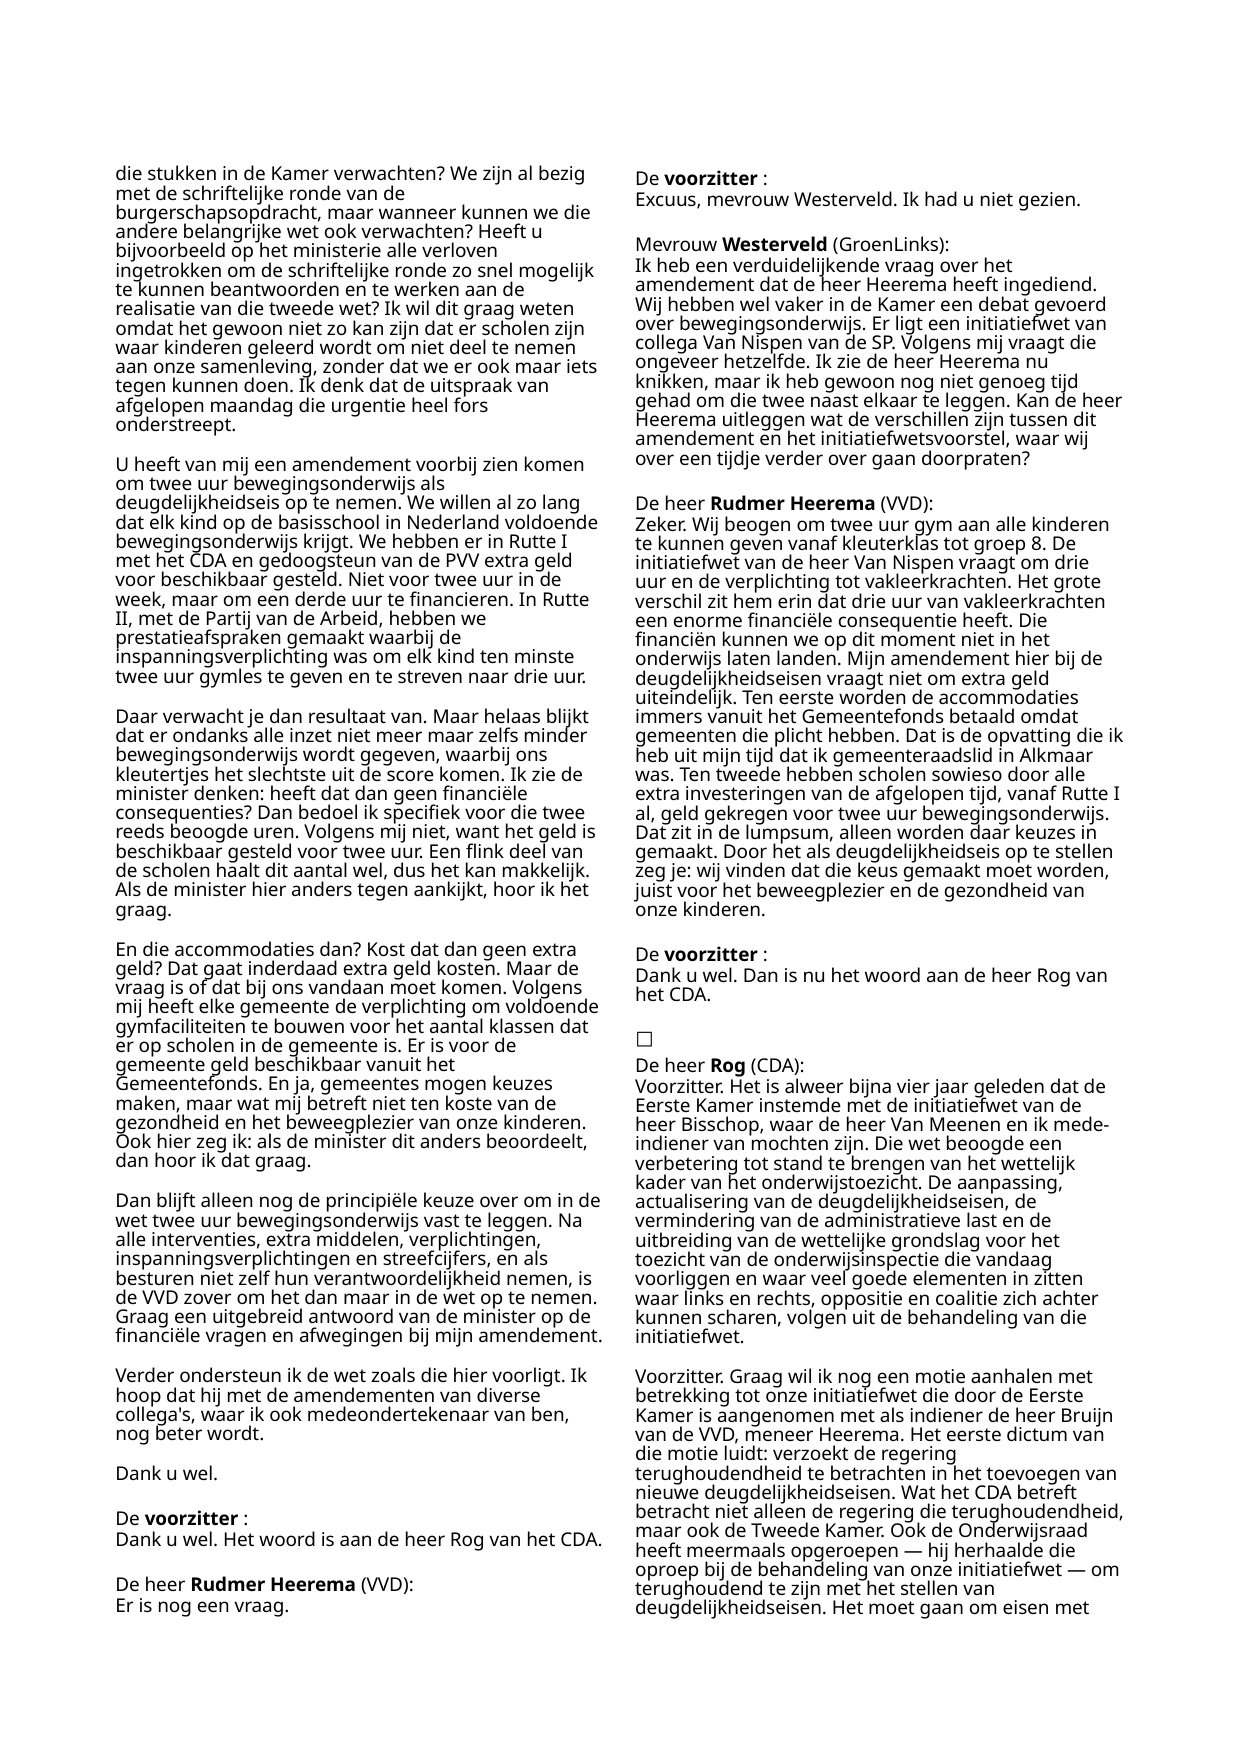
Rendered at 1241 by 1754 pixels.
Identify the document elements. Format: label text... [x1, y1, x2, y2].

text Zeker. Wij beogen om twee uur gym aan alle kinderen te kunnen geven vanaf kleuterklas tot groep 8. De initiatiefwet van de heer Van Nispen vraagt om drie uur en de verplichting tot vakleerkrachten. Het grote verschil zit hem erin dat drie uur van vakleerkrachten een enorme financiële consequentie heeft. Die financiën kunnen we op dit moment niet in het onderwijs laten landen. Mijn amendement hier bij de deugdelijkheidseisen vraagt niet om extra geld uiteindelijk. Ten eerste worden de accommodaties immers vanuit het Gemeentefonds betaald omdat gemeenten die plicht hebben. Dat is de opvatting die ik heb uit mijn tijd dat ik gemeenteraadslid in Alkmaar was. Ten tweede hebben scholen sowieso door alle extra investeringen van de afgelopen tijd, vanaf Rutte I al, geld gekregen voor twee uur bewegingsonderwijs. Dat zit in de lumpsum, alleen worden daar keuzes in gemaakt. Door het als deugdelijkheidseis op te stellen zeg je: wij vinden dat die keus gemaakt moet worden, juist voor het beweegplezier en de gezondheid van onze kinderen. [635, 516, 1125, 920]
text Dan blijft alleen nog de principiële keuze over om in de wet twee uur bewegingsonderwijs vast te leggen. Na alle interventies, extra middelen, verplichtingen, inspanningsverplichtingen en streefcijfers, en als besturen niet zelf hun verantwoordelijkheid nemen, is de VVD zover om het dan maar in de wet op te nemen. Graag een uitgebreid antwoord van de minister op de financiële vragen en afwegingen bij mijn amendement. [115, 1192, 605, 1347]
text De voorzitter : [635, 941, 1125, 967]
text Excuus, mevrouw Westerveld. Ik had u niet gezien. [635, 191, 1125, 210]
text Verder ondersteun ik de wet zoals die hier voorligt. Ik hoop dat hij met de amendementen van diverse collega's, waar ik ook medeondertekenaar van ben, nog beter wordt. [115, 1367, 605, 1444]
text Voorzitter. Het is alweer bijna vier jaar geleden dat de Eerste Kamer instemde met de initiatiefwet van de heer Bisschop, waar de heer Van Meenen en ik mede-indiener van mochten zijn. Die wet beoogde een verbetering tot stand te brengen van het wettelijk kader van het onderwijstoezicht. De aanpassing, actualisering van de deugdelijkheidseisen, de vermindering van de administratieve last en de uitbreiding van de wettelijke grondslag voor het toezicht van de onderwijsinspectie die vandaag voorliggen en waar veel goede elementen in zitten waar links en rechts, oppositie en coalitie zich achter kunnen scharen, volgen uit de behandeling van die initiatiefwet. [635, 1078, 1125, 1347]
text Dank u wel. Dan is nu het woord aan de heer Rog van het CDA. [635, 967, 1125, 1005]
text ⬜ [635, 1026, 1125, 1052]
text U heeft van mij een amendement voorbij zien komen om twee uur bewegingsonderwijs als deugdelijkheidseis op te nemen. We willen al zo lang dat elk kind op de basisschool in Nederland voldoende bewegingsonderwijs krijgt. We hebben er in Rutte I met het CDA en gedoogsteun van de PVV extra geld voor beschikbaar gesteld. Niet voor twee uur in de week, maar om een derde uur te financieren. In Rutte II, met de Partij van de Arbeid, hebben we prestatieafspraken gemaakt waarbij de inspanningsverplichting was om elk kind ten minste twee uur gymles te geven en te streven naar drie uur. [115, 456, 605, 687]
text En die accommodaties dan? Kost dat dan geen extra geld? Dat gaat inderdaad extra geld kosten. Maar de vraag is of dat bij ons vandaan moet komen. Volgens mij heeft elke gemeente de verplichting om voldoende gymfaciliteiten te bouwen voor het aantal klassen dat er op scholen in de gemeente is. Er is voor de gemeente geld beschikbaar vanuit het Gemeentefonds. En ja, gemeentes mogen keuzes maken, maar wat mij betreft niet ten koste van de gezondheid en het beweegplezier van onze kinderen. Ook hier zeg ik: als de minister dit anders beoordeelt, dan hoor ik dat graag. [115, 941, 605, 1172]
text Mevrouw Westerveld (GroenLinks): [635, 231, 1125, 257]
text Daar verwacht je dan resultaat van. Maar helaas blijkt dat er ondanks alle inzet niet meer maar zelfs minder bewegingsonderwijs wordt gegeven, waarbij ons kleutertjes het slechtste uit de score komen. Ik zie de minister denken: heeft dat dan geen financiële consequenties? Dan bedoel ik specifiek voor die twee reeds beoogde uren. Volgens mij niet, want het geld is beschikbaar gesteld voor twee uur. Een flink deel van de scholen haalt dit aantal wel, dus het kan makkelijk. Als de minister hier anders tegen aankijkt, hoor ik het graag. [115, 708, 605, 920]
text Voorzitter. Graag wil ik nog een motie aanhalen met betrekking tot onze initiatiefwet die door de Eerste Kamer is aangenomen met als indiener de heer Bruijn van de VVD, meneer Heerema. Het eerste dictum van die motie luidt: verzoekt de regering terughoudendheid te betrachten in het toevoegen van nieuwe deugdelijkheidseisen. Wat het CDA betreft betracht niet alleen de regering die terughoudendheid, maar ook de Tweede Kamer. Ook de Onderwijsraad heeft meermaals opgeroepen — hij herhaalde die oproep bij de behandeling van onze initiatiefwet — om terughoudend te zijn met het stellen van deugdelijkheidseisen. Het moet gaan om eisen met [635, 1368, 1125, 1619]
text Dank u wel. Het woord is aan de heer Rog van het CDA. [115, 1531, 605, 1550]
text De heer Rudmer Heerema (VVD): [635, 490, 1125, 516]
text Ik heb een verduidelijkende vraag over het amendement dat de heer Heerema heeft ingediend. Wij hebben wel vaker in de Kamer een debat gevoerd over bewegingsonderwijs. Er ligt een initiatiefwet van collega Van Nispen van de SP. Volgens mij vraagt die ongeveer hetzelfde. Ik zie de heer Heerema nu knikken, maar ik heb gewoon nog niet genoeg tijd gehad om die twee naast elkaar te leggen. Kan de heer Heerema uitleggen wat de verschillen zijn tussen dit amendement en het initiatiefwetsvoorstel, waar wij over een tijdje verder over gaan doorpraten? [635, 257, 1125, 469]
text die stukken in de Kamer verwachten? We zijn al bezig met de schriftelijke ronde van de burgerschapsopdracht, maar wanneer kunnen we die andere belangrijke wet ook verwachten? Heeft u bijvoorbeeld op het ministerie alle verloven ingetrokken om de schriftelijke ronde zo snel mogelijk te kunnen beantwoorden en te werken aan de realisatie van die tweede wet? Ik wil dit graag weten omdat het gewoon niet zo kan zijn dat er scholen zijn waar kinderen geleerd wordt om niet deel te nemen aan onze samenleving, zonder dat we er ook maar iets tegen kunnen doen. Ik denk dat de uitspraak van afgelopen maandag die urgentie heel fors onderstreept. [115, 165, 605, 435]
text De voorzitter : [115, 1505, 605, 1531]
text De heer Rudmer Heerema (VVD): [115, 1571, 605, 1597]
text De heer Rog (CDA): [635, 1052, 1125, 1078]
text De voorzitter : [635, 165, 1125, 191]
text Dank u wel. [115, 1465, 605, 1484]
text Er is nog een vraag. [115, 1597, 605, 1616]
